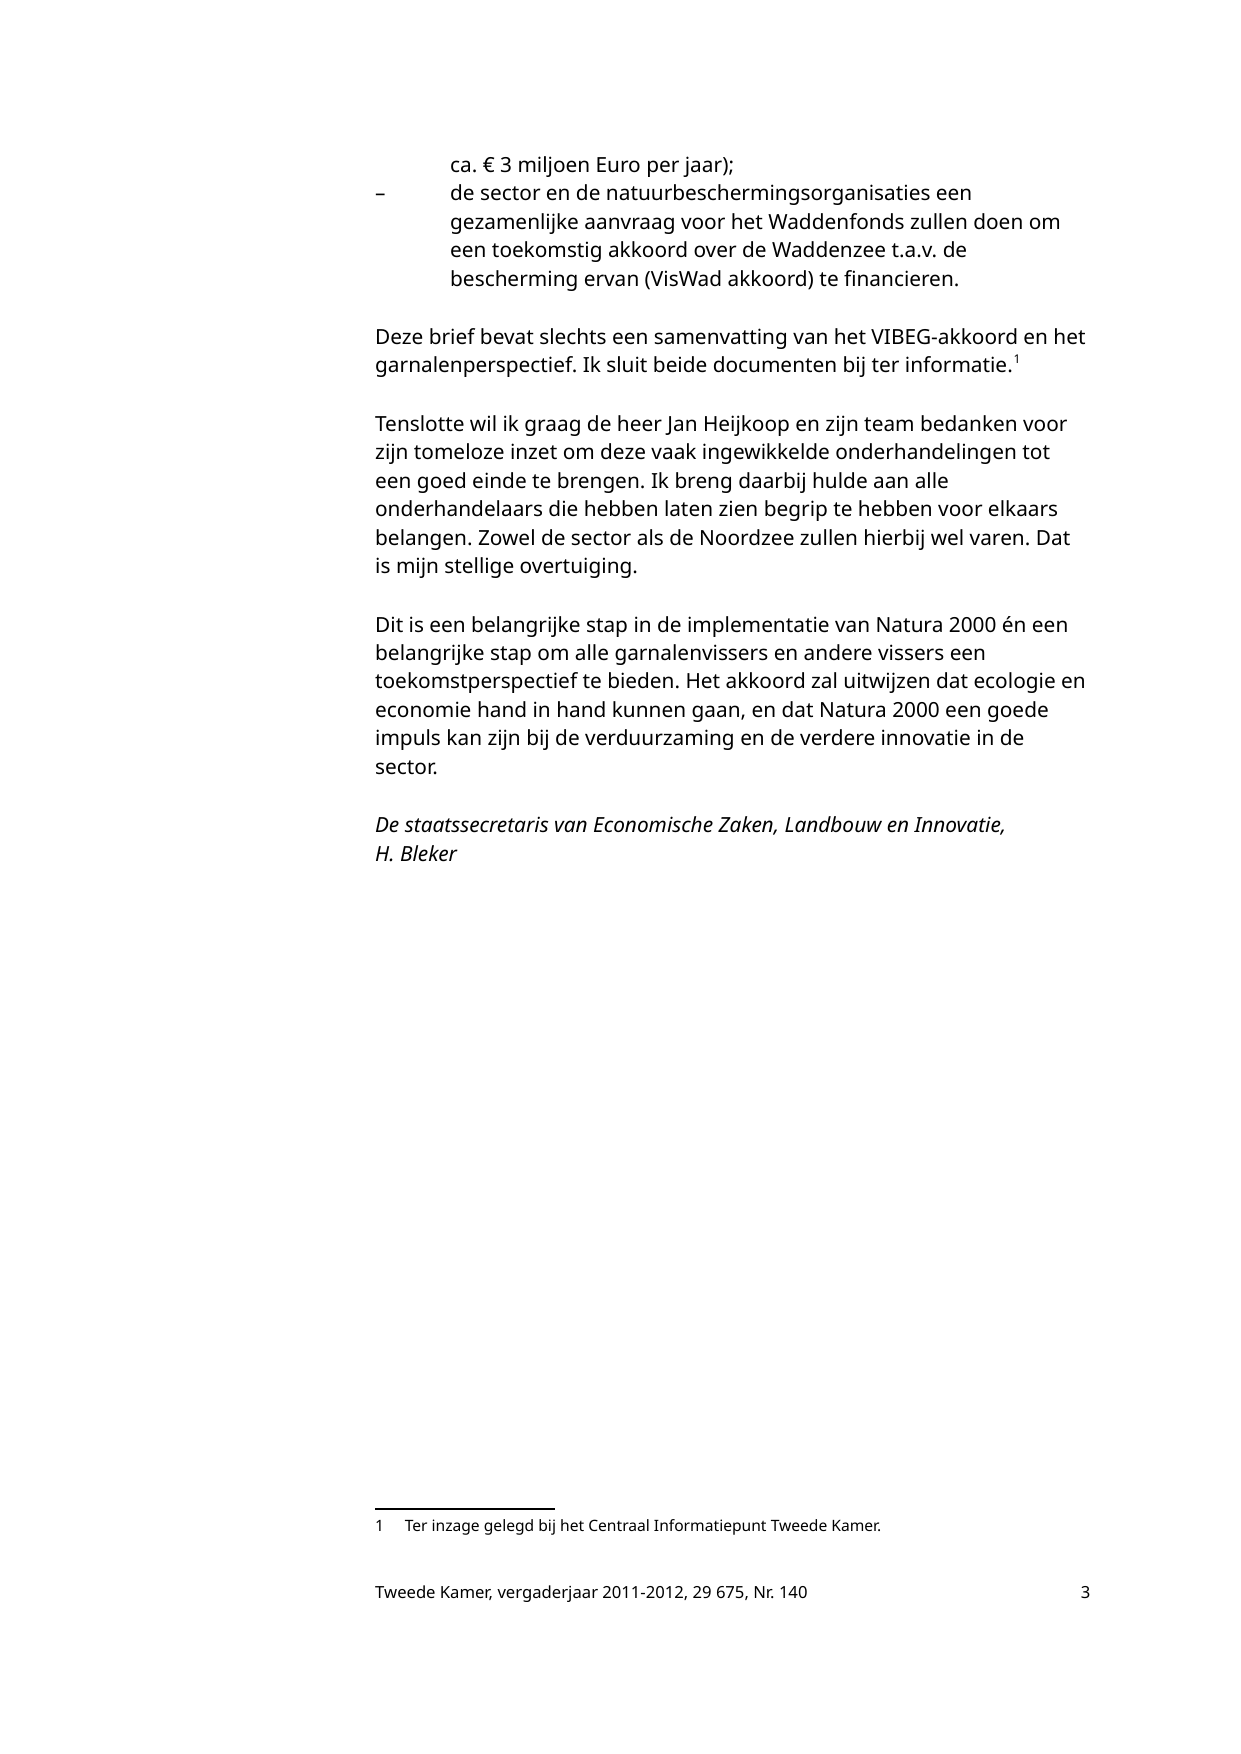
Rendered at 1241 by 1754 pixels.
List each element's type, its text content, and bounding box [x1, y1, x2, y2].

text Tenslotte wil ik graag de heer Jan Heijkoop en zijn team bedanken voor zijn tomeloze inzet om deze vaak ingewikkelde onderhandelingen tot een goed einde te brengen. Ik breng daarbij hulde aan alle onderhandelaars die hebben laten zien begrip te hebben voor elkaars belangen. Zowel de sector als de Noordzee zullen hierbij wel varen. Dat is mijn stellige overtuiging. [375, 409, 1090, 580]
text Ter inzage gelegd bij het Centraal Informatiepunt Tweede Kamer. [375, 1508, 1090, 1536]
list de sector en de natuurbeschermingsorganisaties een gezamenlijke aanvraag voor het Waddenfonds zullen doen om een toekomstig akkoord over de Waddenzee t.a.v. de bescherming ervan (VisWad akkoord) te financieren. [375, 178, 1090, 292]
list ca. € 3 miljoen Euro per jaar); [375, 150, 1090, 178]
text De staatssecretaris van Economische Zaken, Landbouw en Innovatie, [375, 810, 1090, 839]
text Dit is een belangrijke stap in de implementatie van Natura 2000 én een belangrijke stap om alle garnalenvissers en andere vissers een toekomstperspectief te bieden. Het akkoord zal uitwijzen dat ecologie en economie hand in hand kunnen gaan, en dat Natura 2000 een goede impuls kan zijn bij de verduurzaming en de verdere innovatie in de sector. [375, 610, 1090, 780]
text H. Bleker [375, 839, 1090, 867]
text Deze brief bevat slechts een samenvatting van het VIBEG-akkoord en het garnalenperspectief. Ik sluit beide documenten bij ter informatie. [375, 322, 1090, 379]
